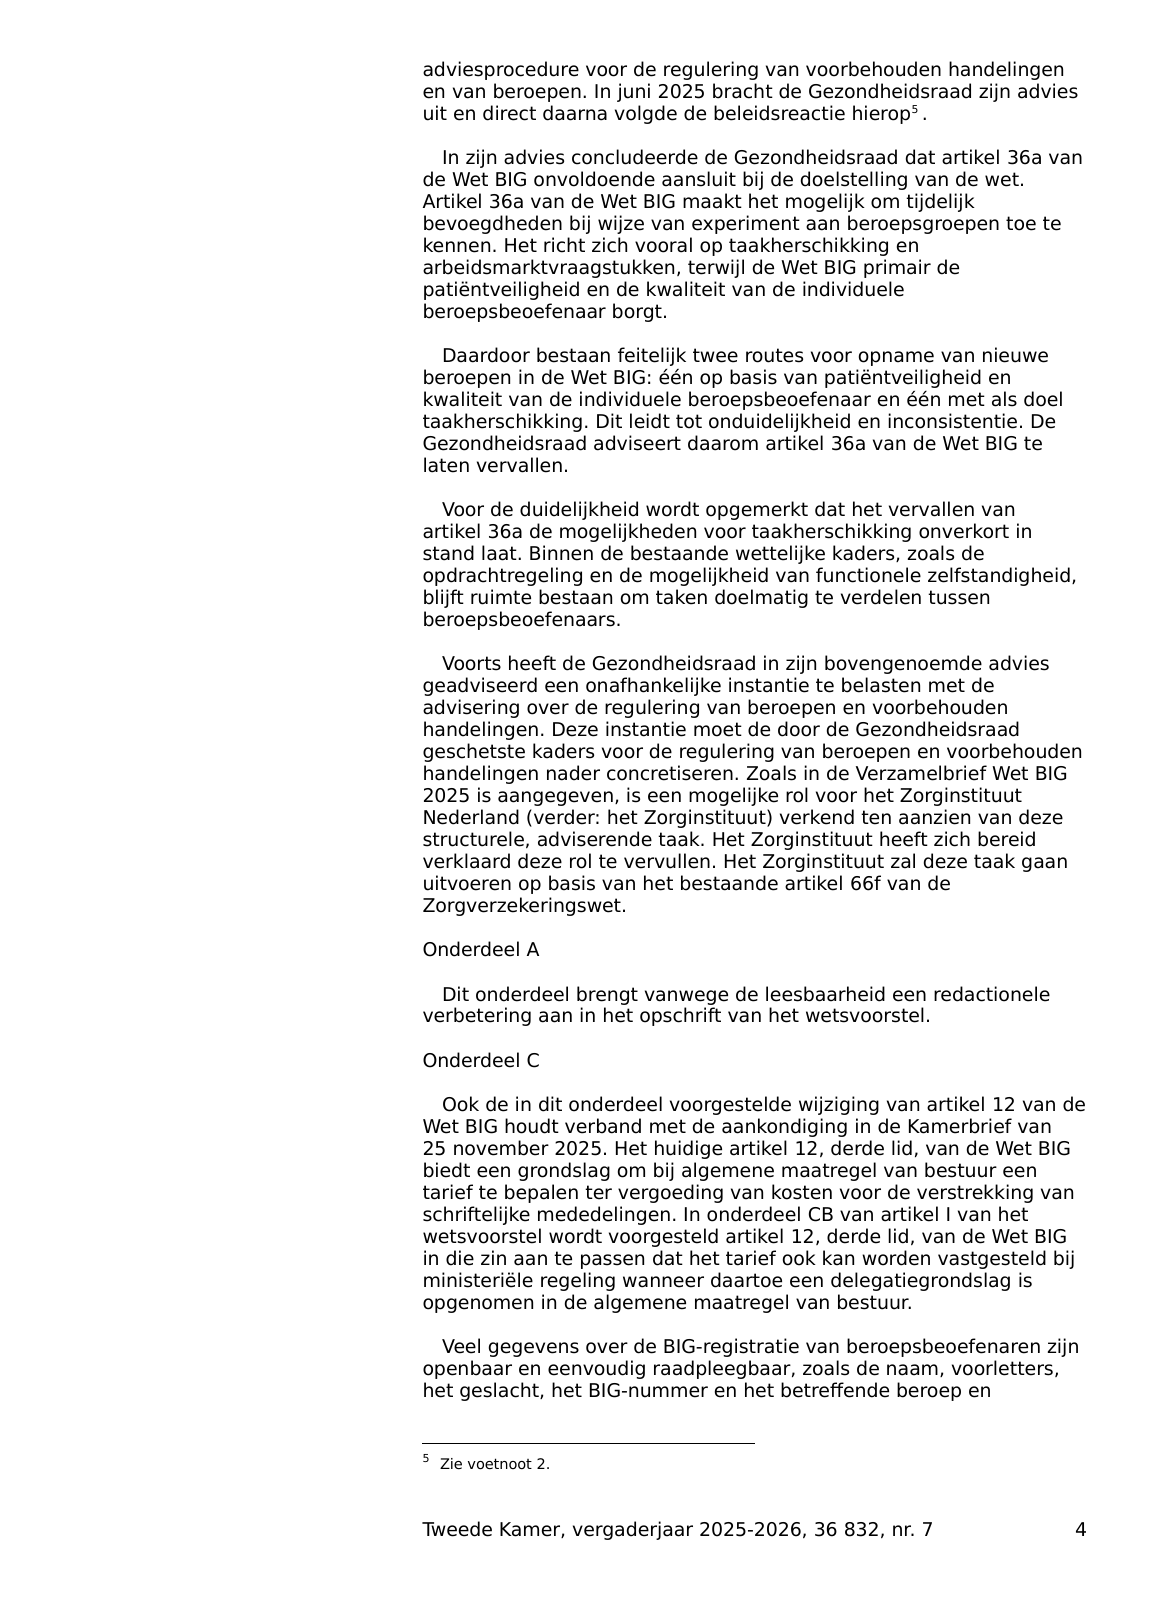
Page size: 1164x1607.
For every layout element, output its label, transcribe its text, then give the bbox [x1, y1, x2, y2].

text Zie voetnoot 2. [422, 1452, 1087, 1474]
text Ook de in dit onderdeel voorgestelde wijziging van artikel 12 van de Wet BIG houdt verband met de aankondiging in de Kamerbrief van 25 november 2025. Het huidige artikel 12, derde lid, van de Wet BIG biedt een grondslag om bij algemene maatregel van bestuur een tarief te bepalen ter vergoeding van kosten voor de verstrekking van schriftelijke mededelingen. In onderdeel CB van artikel I van het wetsvoorstel wordt voorgesteld artikel 12, derde lid, van de Wet BIG in die zin aan te passen dat het tarief ook kan worden vastgesteld bij ministeriële regeling wanneer daartoe een delegatiegrondslag is opgenomen in de algemene maatregel van bestuur. [422, 1094, 1087, 1313]
text Daardoor bestaan feitelijk twee routes voor opname van nieuwe beroepen in de Wet BIG: één op basis van patiëntveiligheid en kwaliteit van de individuele beroepsbeoefenaar en één met als doel taakherschikking. Dit leidt tot onduidelijkheid en inconsistentie. De Gezondheidsraad adviseert daarom artikel 36a van de Wet BIG te laten vervallen. [422, 345, 1087, 477]
subtitle Onderdeel C [422, 1049, 1087, 1072]
text Voor de duidelijkheid wordt opgemerkt dat het vervallen van artikel 36a de mogelijkheden voor taakherschikking onverkort in stand laat. Binnen de bestaande wettelijke kaders, zoals de opdrachtregeling en de mogelijkheid van functionele zelfstandigheid, blijft ruimte bestaan om taken doelmatig te verdelen tussen beroepsbeoefenaars. [422, 499, 1087, 631]
subtitle Onderdeel A [422, 939, 1087, 961]
text In zijn advies concludeerde de Gezondheidsraad dat artikel 36a van de Wet BIG onvoldoende aansluit bij de doelstelling van de wet. Artikel 36a van de Wet BIG maakt het mogelijk om tijdelijk bevoegdheden bij wijze van experiment aan beroepsgroepen toe te kennen. Het richt zich vooral op taakherschikking en arbeidsmarktvraagstukken, terwijl de Wet BIG primair de patiëntveiligheid en de kwaliteit van de individuele beroepsbeoefenaar borgt. [422, 147, 1087, 323]
text Dit onderdeel brengt vanwege de leesbaarheid een redactionele verbetering aan in het opschrift van het wetsvoorstel. [422, 983, 1087, 1027]
text Veel gegevens over de BIG-registratie van beroepsbeoefenaren zijn openbaar en eenvoudig raadpleegbaar, zoals de naam, voorletters, het geslacht, het BIG-nummer en het betreffende beroep en [422, 1336, 1087, 1402]
text adviesprocedure voor de regulering van voorbehouden handelingen en van beroepen. In juni 2025 bracht de Gezondheidsraad zijn advies uit en direct daarna volgde de beleidsreactie hierop. [422, 59, 1087, 125]
text Voorts heeft de Gezondheidsraad in zijn bovengenoemde advies geadviseerd een onafhankelijke instantie te belasten met de advisering over de regulering van beroepen en voorbehouden handelingen. Deze instantie moet de door de Gezondheidsraad geschetste kaders voor de regulering van beroepen en voorbehouden handelingen nader concretiseren. Zoals in de Verzamelbrief Wet BIG 2025 is aangegeven, is een mogelijke rol voor het Zorginstituut Nederland (verder: het Zorginstituut) verkend ten aanzien van deze structurele, adviserende taak. Het Zorginstituut heeft zich bereid verklaard deze rol te vervullen. Het Zorginstituut zal deze taak gaan uitvoeren op basis van het bestaande artikel 66f van de Zorgverzekeringswet. [422, 653, 1087, 917]
